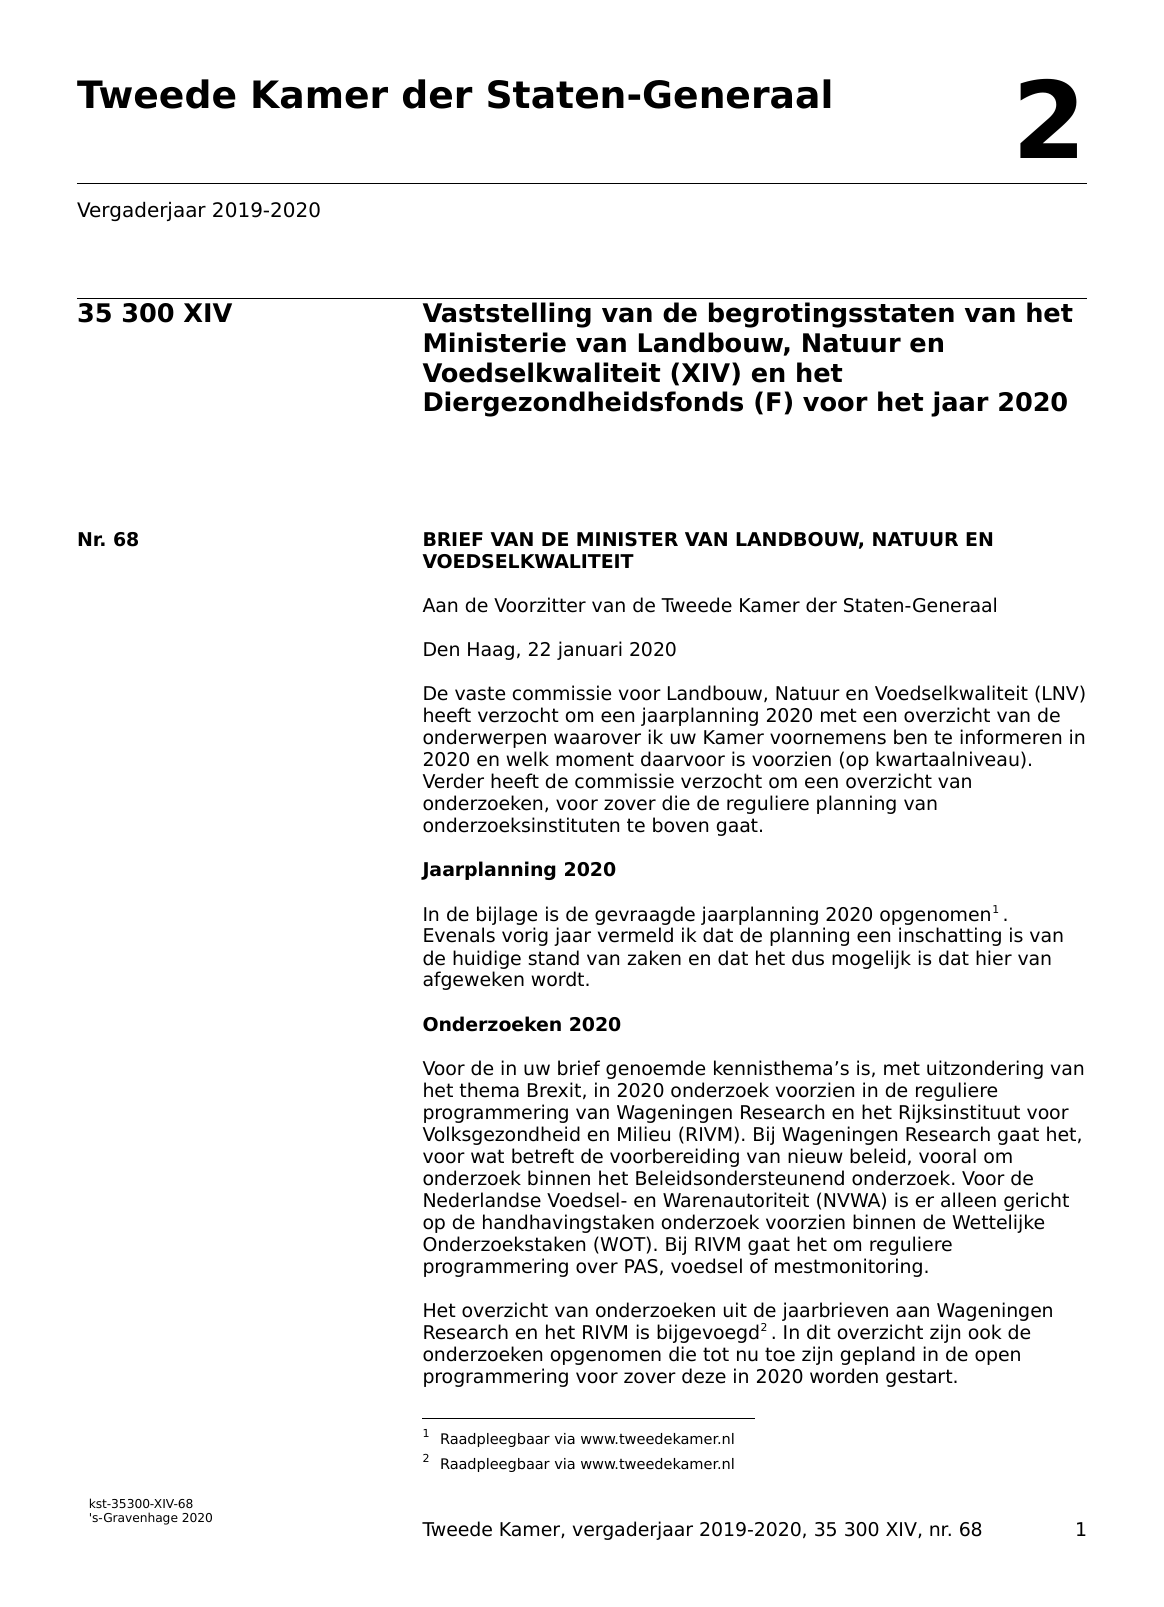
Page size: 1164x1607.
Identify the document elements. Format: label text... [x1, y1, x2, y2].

text De vaste commissie voor Landbouw, Natuur en Voedselkwaliteit (LNV) heeft verzocht om een jaarplanning 2020 met een overzicht van de onderwerpen waarover ik uw Kamer voornemens ben te informeren in 2020 en welk moment daarvoor is voorzien (op kwartaalniveau). Verder heeft de commissie verzocht om een overzicht van onderzoeken, voor zover die de reguliere planning van onderzoeksinstituten te boven gaat. [422, 683, 1087, 837]
table_header Tweede Kamer der Staten-Generaal [77, 59, 886, 183]
text 's-Gravenhage 2020 [88, 1511, 323, 1525]
text Raadpleegbaar via www.tweedekamer.nl [422, 1427, 1087, 1449]
table_cell Vergaderjaar 2019-2020 [77, 184, 1087, 298]
text Den Haag, 22 januari 2020 [422, 639, 1087, 661]
text kst-35300-XIV-68 [88, 1497, 323, 1511]
table_header 2 [886, 59, 1087, 183]
text Aan de Voorzitter van de Tweede Kamer der Staten-Generaal [422, 595, 1087, 617]
subtitle Nr. 68 BRIEF VAN DE MINISTER VAN LANDBOUW, NATUUR EN VOEDSELKWALITEIT [77, 529, 1087, 573]
text Voor de in uw brief genoemde kennisthema’s is, met uitzondering van het thema Brexit, in 2020 onderzoek voorzien in de reguliere programmering van Wageningen Research en het Rijksinstituut voor Volksgezondheid en Milieu (RIVM). Bij Wageningen Research gaat het, voor wat betreft de voorbereiding van nieuw beleid, vooral om onderzoek binnen het Beleidsondersteunend onderzoek. Voor de Nederlandse Voedsel- en Warenautoriteit (NVWA) is er alleen gericht op de handhavingstaken onderzoek voorzien binnen de Wettelijke Onderzoekstaken (WOT). Bij RIVM gaat het om reguliere programmering over PAS, voedsel of mestmonitoring. [422, 1058, 1087, 1277]
text Raadpleegbaar via www.tweedekamer.nl [422, 1452, 1087, 1474]
subtitle 35 300 XIV Vaststelling van de begrotingsstaten van het Ministerie van Landbouw, Natuur en Voedselkwaliteit (XIV) en het Diergezondheidsfonds (F) voor het jaar 2020 [77, 299, 1087, 418]
subtitle Onderzoeken 2020 [422, 1013, 1087, 1036]
text Het overzicht van onderzoeken uit de jaarbrieven aan Wageningen Research en het RIVM is bijgevoegd. In dit overzicht zijn ook de onderzoeken opgenomen die tot nu toe zijn gepland in de open programmering voor zover deze in 2020 worden gestart. [422, 1300, 1087, 1388]
subtitle Jaarplanning 2020 [422, 859, 1087, 881]
text In de bijlage is de gevraagde jaarplanning 2020 opgenomen. Evenals vorig jaar vermeld ik dat de planning een inschatting is van de huidige stand van zaken en dat het dus mogelijk is dat hier van afgeweken wordt. [422, 903, 1087, 991]
